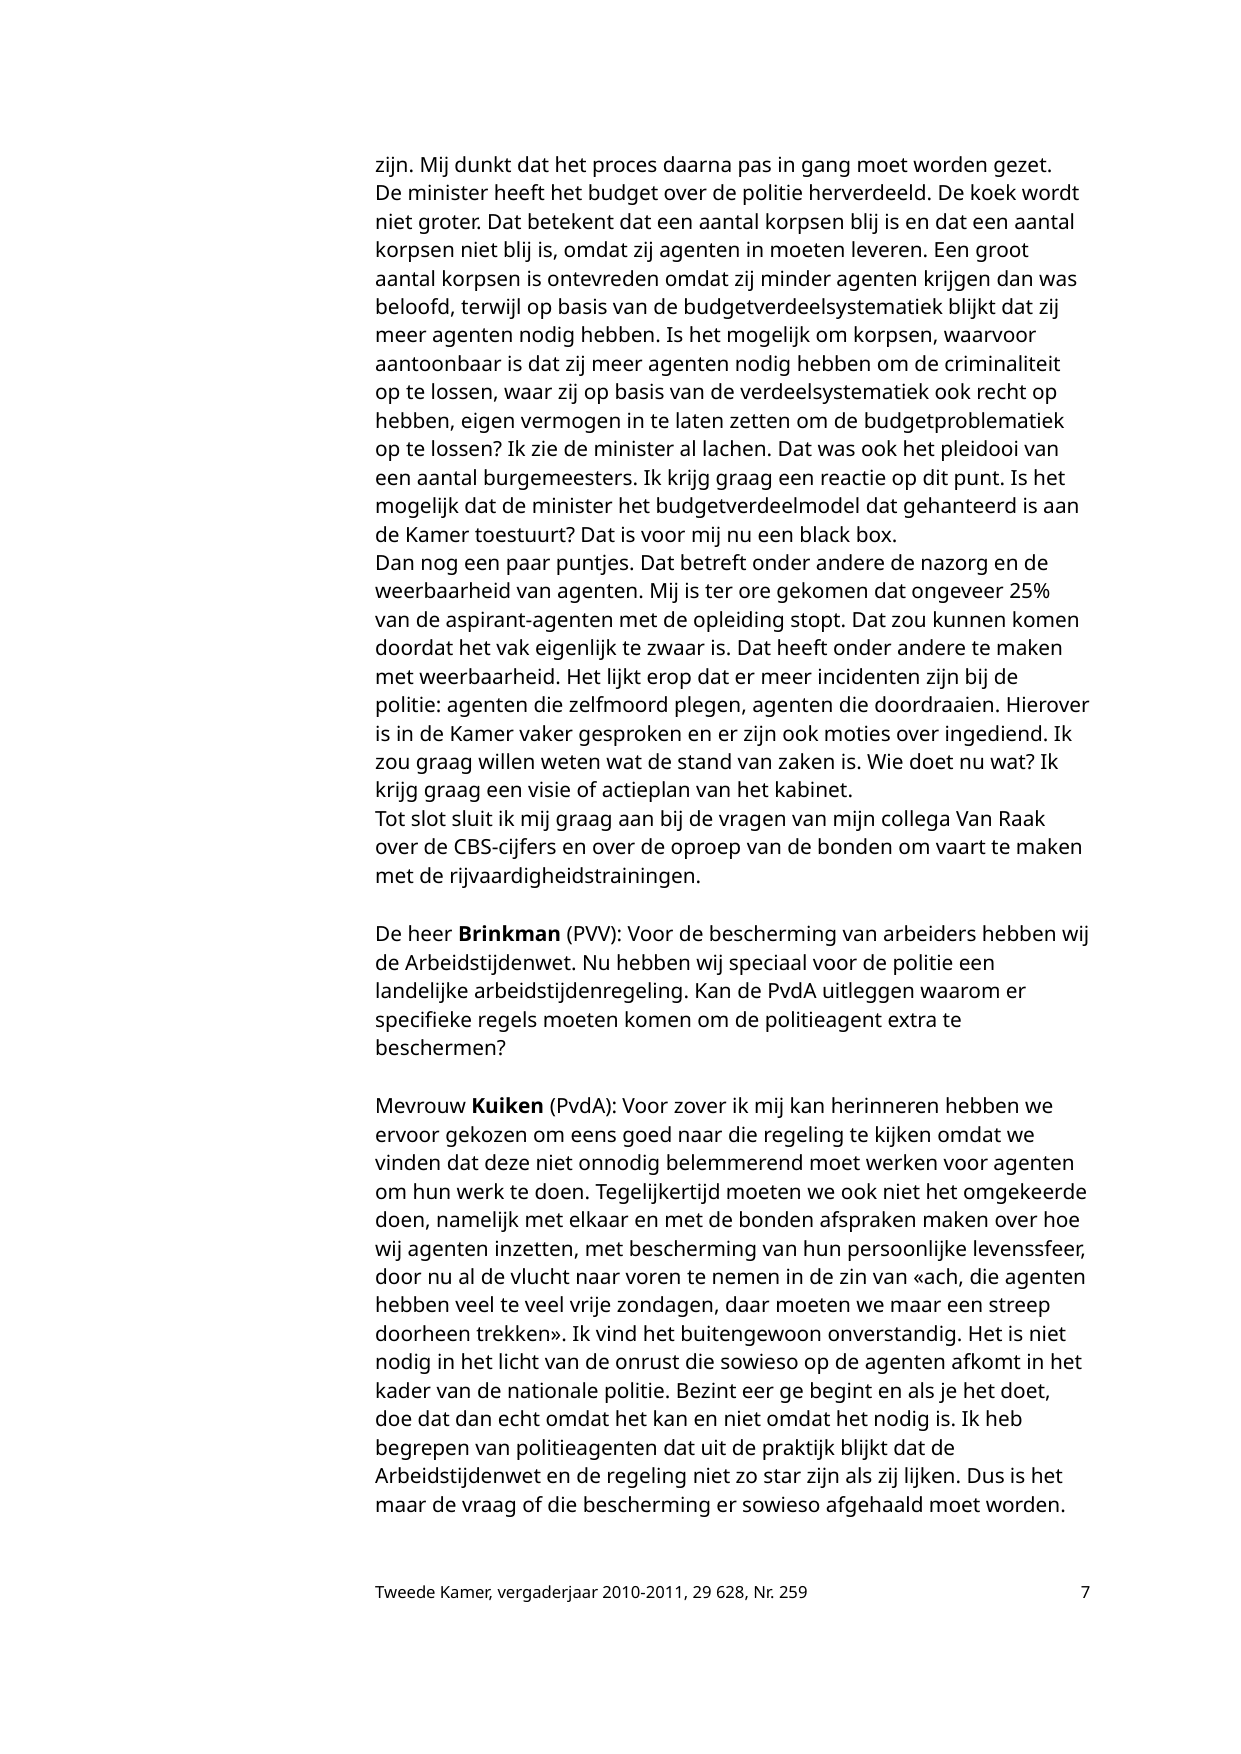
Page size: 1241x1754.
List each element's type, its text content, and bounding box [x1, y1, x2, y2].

text Tot slot sluit ik mij graag aan bij de vragen van mijn collega Van Raak over de CBS-cijfers en over de oproep van de bonden om vaart te maken met de rijvaardigheidstrainingen. [375, 804, 1090, 889]
text Dan nog een paar puntjes. Dat betreft onder andere de nazorg en de weerbaarheid van agenten. Mij is ter ore gekomen dat ongeveer 25% van de aspirant-agenten met de opleiding stopt. Dat zou kunnen komen doordat het vak eigenlijk te zwaar is. Dat heeft onder andere te maken met weerbaarheid. Het lijkt erop dat er meer incidenten zijn bij de politie: agenten die zelfmoord plegen, agenten die doordraaien. Hierover is in de Kamer vaker gesproken en er zijn ook moties over ingediend. Ik zou graag willen weten wat de stand van zaken is. Wie doet nu wat? Ik krijg graag een visie of actieplan van het kabinet. [375, 548, 1090, 804]
text Mevrouw Kuiken (PvdA): Voor zover ik mij kan herinneren hebben we ervoor gekozen om eens goed naar die regeling te kijken omdat we vinden dat deze niet onnodig belemmerend moet werken voor agenten om hun werk te doen. Tegelijkertijd moeten we ook niet het omgekeerde doen, namelijk met elkaar en met de bonden afspraken maken over hoe wij agenten inzetten, met bescherming van hun persoonlijke levenssfeer, door nu al de vlucht naar voren te nemen in de zin van «ach, die agenten hebben veel te veel vrije zondagen, daar moeten we maar een streep doorheen trekken». Ik vind het buitengewoon onverstandig. Het is niet nodig in het licht van de onrust die sowieso op de agenten afkomt in het kader van de nationale politie. Bezint eer ge begint en als je het doet, doe dat dan echt omdat het kan en niet omdat het nodig is. Ik heb begrepen van politieagenten dat uit de praktijk blijkt dat de Arbeidstijdenwet en de regeling niet zo star zijn als zij lijken. Dus is het maar de vraag of die bescherming er sowieso afgehaald moet worden. [375, 1092, 1090, 1518]
text De heer Brinkman (PVV): Voor de bescherming van arbeiders hebben wij de Arbeidstijdenwet. Nu hebben wij speciaal voor de politie een landelijke arbeidstijdenregeling. Kan de PvdA uitleggen waarom er specifieke regels moeten komen om de politieagent extra te beschermen? [375, 919, 1090, 1062]
text De minister heeft het budget over de politie herverdeeld. De koek wordt niet groter. Dat betekent dat een aantal korpsen blij is en dat een aantal korpsen niet blij is, omdat zij agenten in moeten leveren. Een groot aantal korpsen is ontevreden omdat zij minder agenten krijgen dan was beloofd, terwijl op basis van de budgetverdeelsystematiek blijkt dat zij meer agenten nodig hebben. Is het mogelijk om korpsen, waarvoor aantoonbaar is dat zij meer agenten nodig hebben om de criminaliteit op te lossen, waar zij op basis van de verdeelsystematiek ook recht op hebben, eigen vermogen in te laten zetten om de budgetproblematiek op te lossen? Ik zie de minister al lachen. Dat was ook het pleidooi van een aantal burgemeesters. Ik krijg graag een reactie op dit punt. Is het mogelijk dat de minister het budgetverdeelmodel dat gehanteerd is aan de Kamer toestuurt? Dat is voor mij nu een black box. [375, 178, 1090, 548]
text zijn. Mij dunkt dat het proces daarna pas in gang moet worden gezet. [375, 150, 1090, 178]
